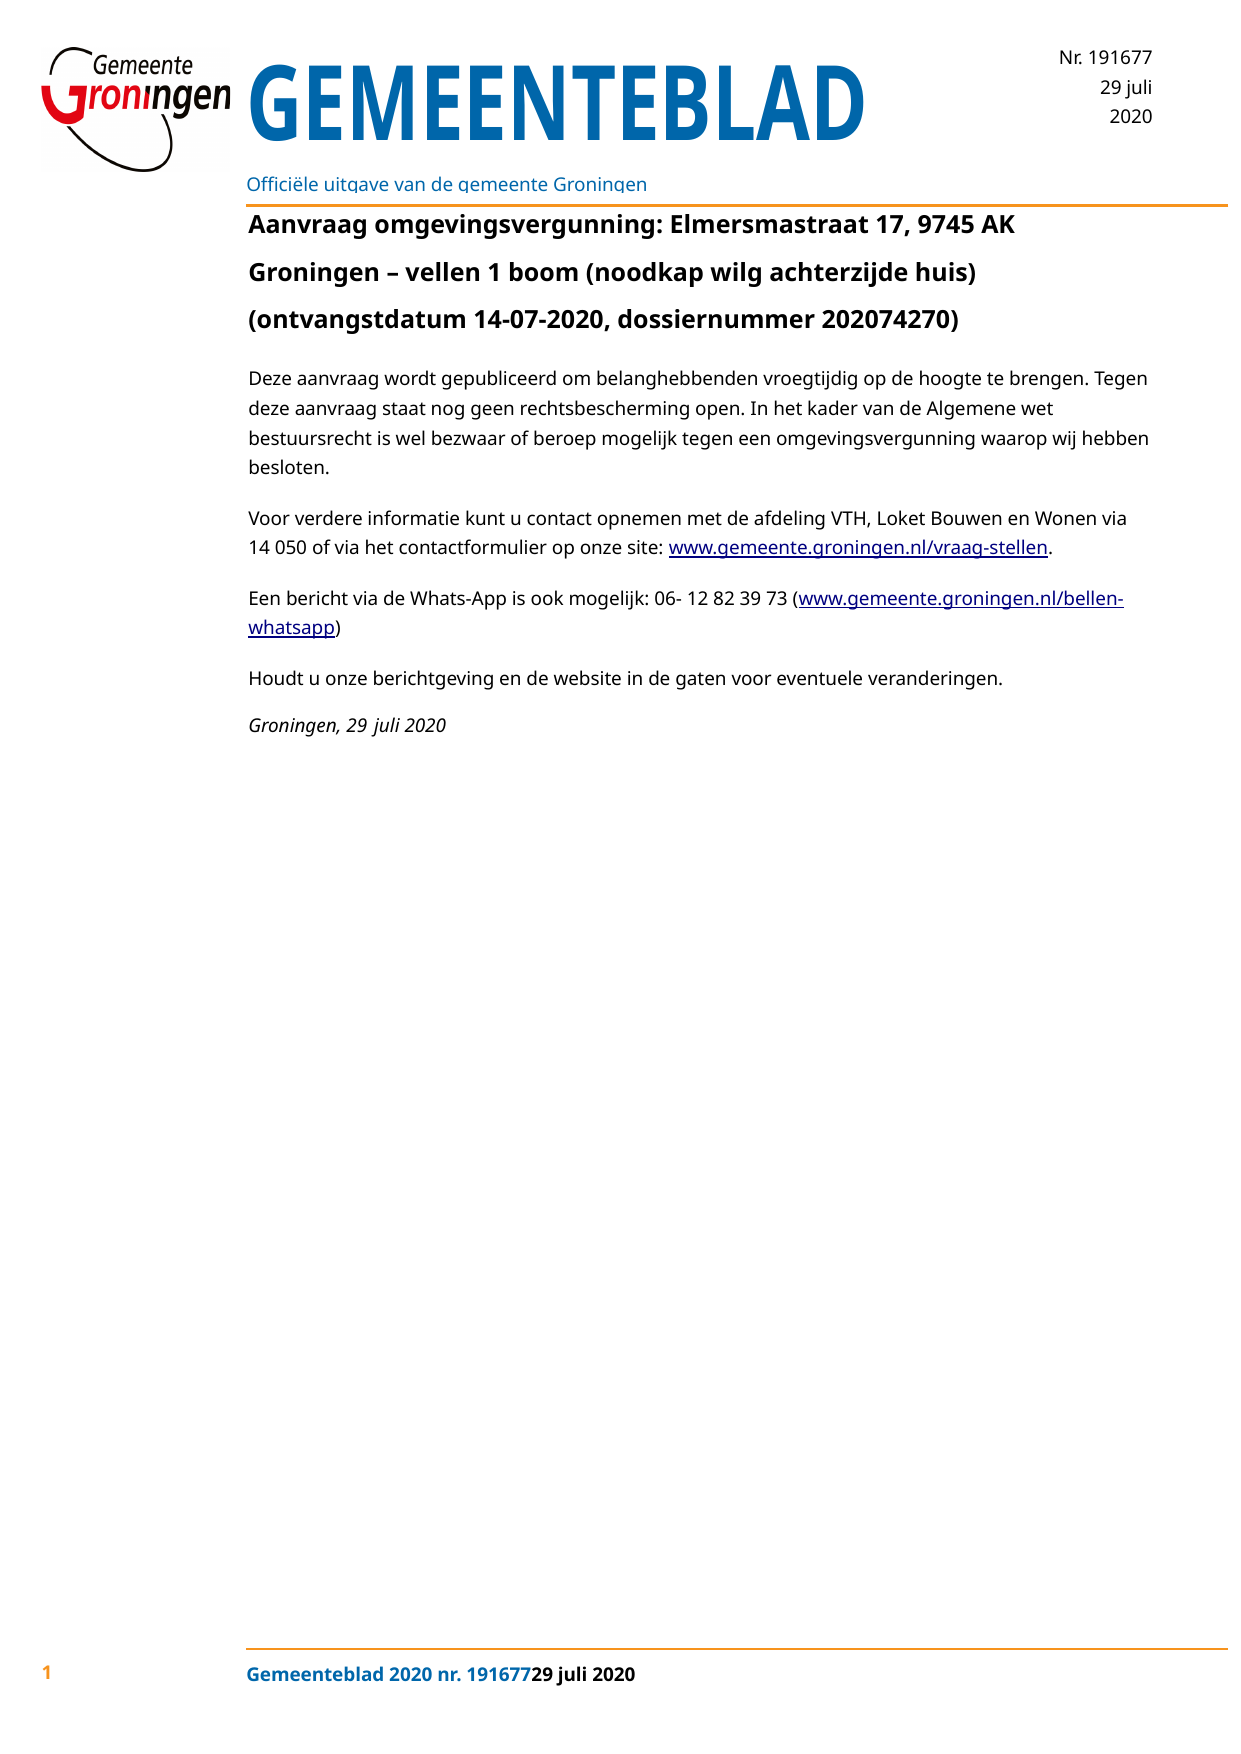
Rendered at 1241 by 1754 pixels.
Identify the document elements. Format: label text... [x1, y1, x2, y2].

text Voor verdere informatie kunt u contact opnemen met de afdeling VTH, Loket Bouwen en Wonen via 14 050 of via het contactformulier op onze site: www.gemeente.groningen.nl/vraag-stellen. [248, 505, 1152, 560]
text Aanvraag omgevingsvergunning: Elmersmastraat 17, 9745 AK Groningen – vellen 1 boom (noodkap wilg achterzijde huis) (ontvangstdatum 14-07-2020, dossiernummer 202074270) [248, 207, 1152, 336]
picture [41, 47, 231, 172]
text Houdt u onze berichtgeving en de website in de gaten voor eventuele veranderingen. [248, 665, 1152, 690]
text Een bericht via de Whats-App is ook mogelijk: 06- 12 82 39 73 (www.gemeente.groningen.nl/bellen-whatsapp) [248, 585, 1152, 640]
text Groningen, 29 juli 2020 [248, 712, 1152, 738]
text Deze aanvraag wordt gepubliceerd om belanghebbenden vroegtijdig op de hoogte te brengen. Tegen deze aanvraag staat nog geen rechtsbescherming open. In het kader van de Algemene wet bestuursrecht is wel bezwaar of beroep mogelijk tegen een omgevingsvergunning waarop wij hebben besloten. [248, 366, 1152, 480]
